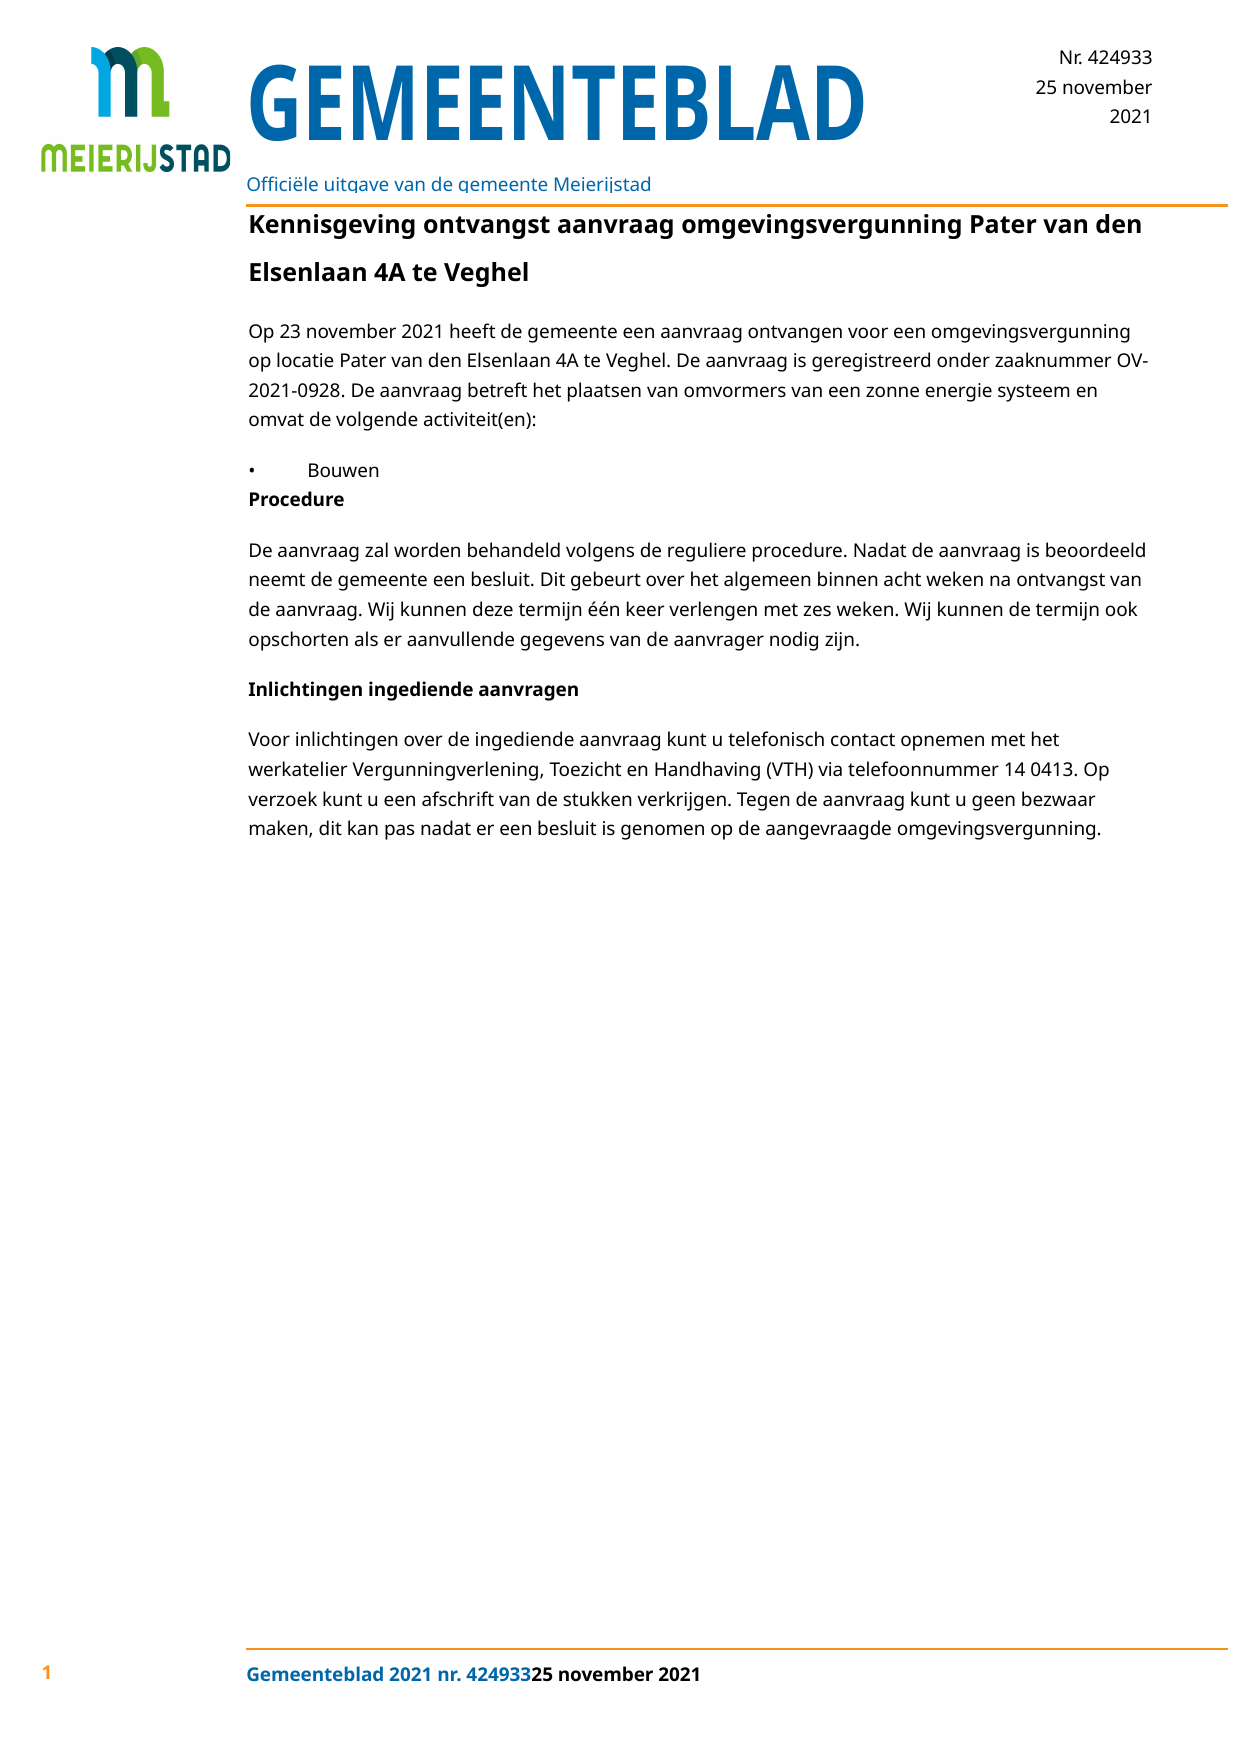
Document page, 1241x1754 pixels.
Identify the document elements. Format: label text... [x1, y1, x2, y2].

picture [41, 47, 231, 172]
text De aanvraag zal worden behandeld volgens de reguliere procedure. Nadat de aanvraag is beoordeeld neemt de gemeente een besluit. Dit gebeurt over het algemeen binnen acht weken na ontvangst van de aanvraag. Wij kunnen deze termijn één keer verlengen met zes weken. Wij kunnen de termijn ook opschorten als er aanvullende gegevens van de aanvrager nodig zijn. [248, 537, 1152, 652]
text Kennisgeving ontvangst aanvraag omgevingsvergunning Pater van den Elsenlaan 4A te Veghel [248, 207, 1152, 288]
text Voor inlichtingen over de ingediende aanvraag kunt u telefonisch contact opnemen met het werkatelier Vergunningverlening, Toezicht en Handhaving (VTH) via telefoonnummer 14 0413. Op verzoek kunt u een afschrift van de stukken verkrijgen. Tegen de aanvraag kunt u geen bezwaar maken, dit kan pas nadat er een besluit is genomen op de aangevraagde omgevingsvergunning. [248, 727, 1152, 841]
text Op 23 november 2021 heeft de gemeente een aanvraag ontvangen voor een omgevingsvergunning op locatie Pater van den Elsenlaan 4A te Veghel. De aanvraag is geregistreerd onder zaaknummer OV-2021-0928. De aanvraag betreft het plaatsen van omvormers van een zonne energie systeem en omvat de volgende activiteit(en): [248, 318, 1152, 432]
list Bouwen [248, 457, 1152, 483]
text Procedure [248, 487, 1152, 512]
text Inlichtingen ingediende aanvragen [248, 676, 1152, 702]
